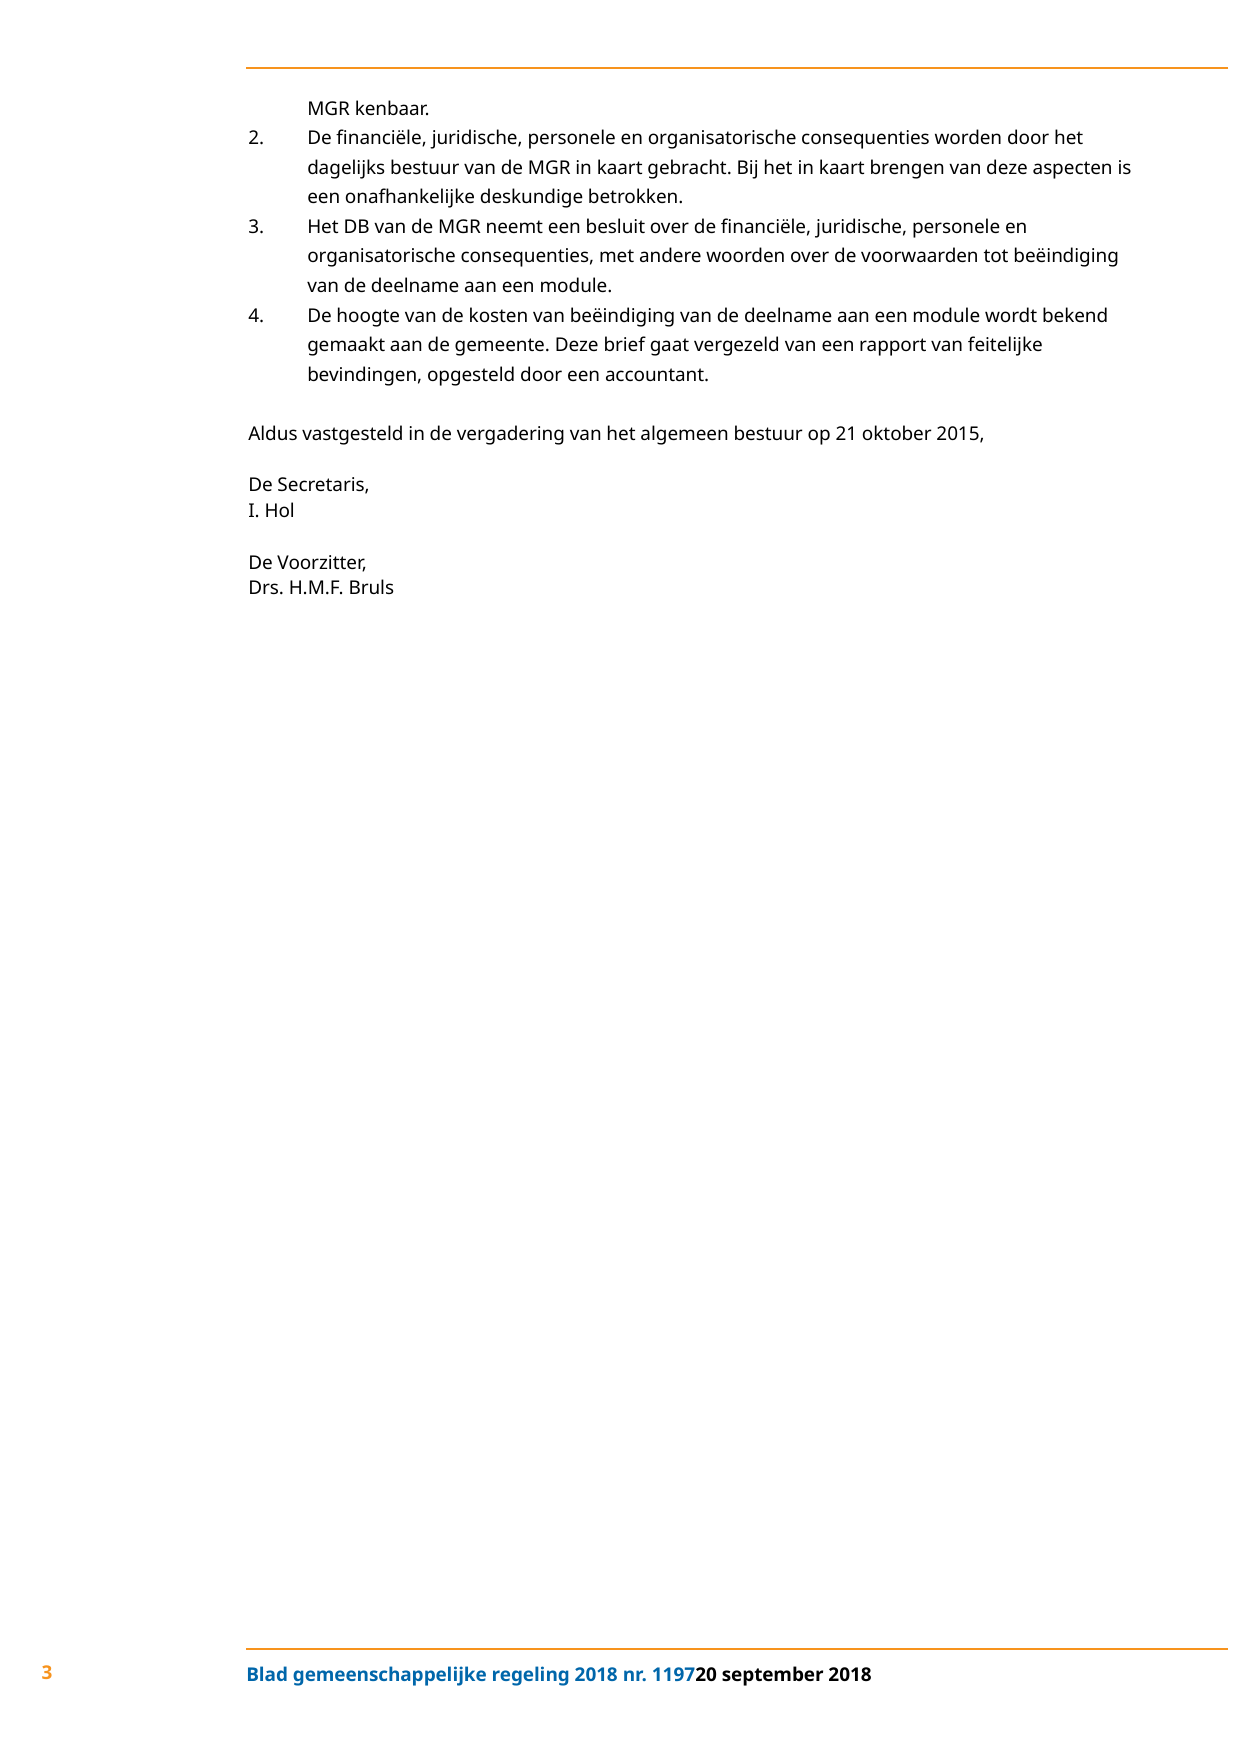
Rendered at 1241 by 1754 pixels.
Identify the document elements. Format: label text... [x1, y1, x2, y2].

text De Voorzitter, [248, 549, 1152, 574]
list De hoogte van de kosten van beëindiging van de deelname aan een module wordt bekend gemaakt aan de gemeente. Deze brief gaat vergezeld van een rapport van feitelijke bevindingen, opgesteld door een accountant. [248, 302, 1152, 387]
list Het DB van de MGR neemt een besluit over de financiële, juridische, personele en organisatorische consequenties, met andere woorden over de voorwaarden tot beëindiging van de deelname aan een module. [248, 213, 1152, 298]
text I. Hol [248, 497, 1152, 523]
text De Secretaris, [248, 472, 1152, 497]
list De financiële, juridische, personele en organisatorische consequenties worden door het dagelijks bestuur van de MGR in kaart gebracht. Bij het in kaart brengen van deze aspecten is een onafhankelijke deskundige betrokken. [248, 124, 1152, 209]
picture [41, 47, 231, 172]
text Aldus vastgesteld in de vergadering van het algemeen bestuur op 21 oktober 2015, [248, 420, 1152, 446]
list MGR kenbaar. [248, 95, 1152, 121]
text Drs. H.M.F. Bruls [248, 574, 1152, 600]
